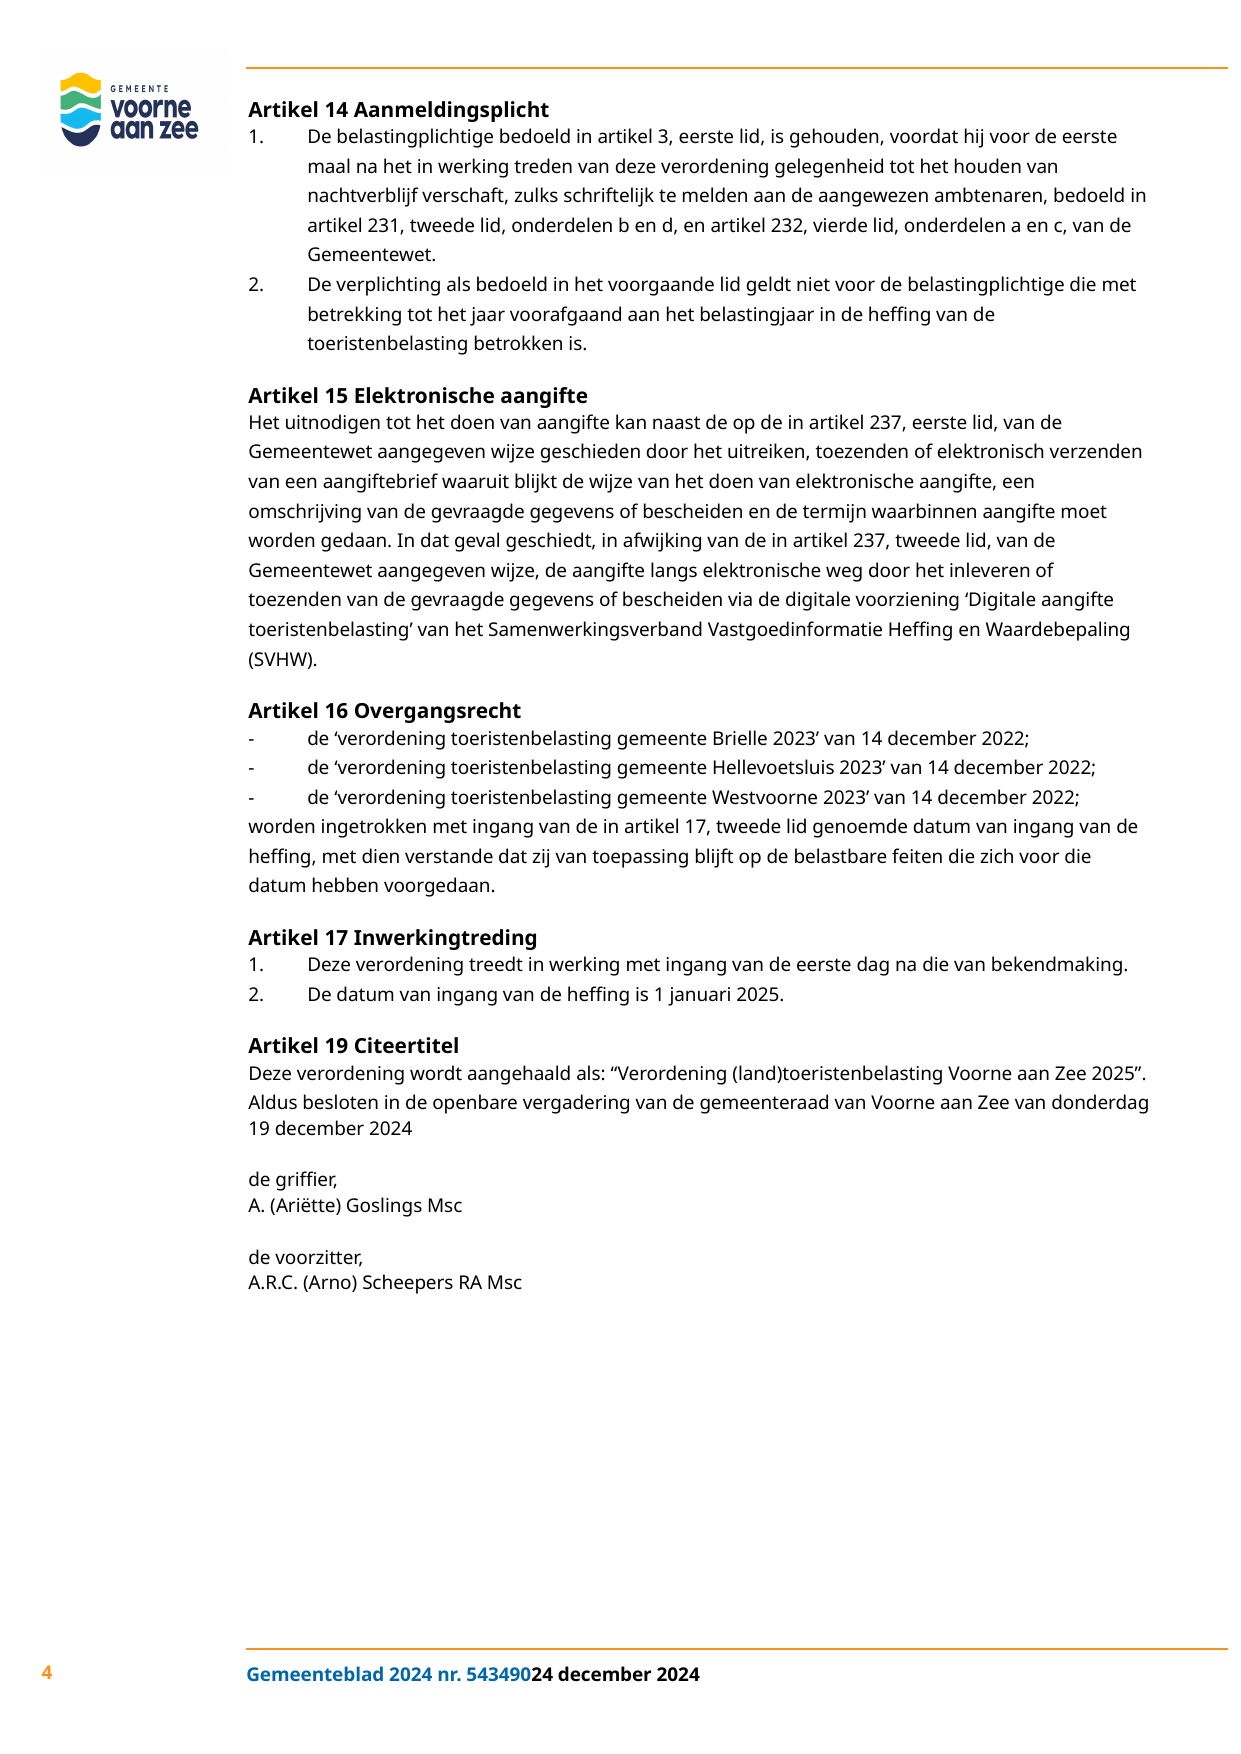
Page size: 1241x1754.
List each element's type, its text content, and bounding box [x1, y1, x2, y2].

text Artikel 16 Overgangsrecht [248, 696, 1152, 725]
list de ‘verordening toeristenbelasting gemeente Brielle 2023’ van 14 december 2022; [248, 725, 1152, 750]
text Artikel 15 Elektronische aangifte [248, 381, 1152, 409]
list De datum van ingang van de heffing is 1 januari 2025. [248, 981, 1152, 1007]
list De belastingplichtige bedoeld in artikel 3, eerste lid, is gehouden, voordat hij voor de eerste maal na het in werking treden van deze verordening gelegenheid tot het houden van nachtverblijf verschaft, zulks schriftelijk te melden aan de aangewezen ambtenaren, bedoeld in artikel 231, tweede lid, onderdelen b en d, en artikel 232, vierde lid, onderdelen a en c, van de Gemeentewet. [248, 123, 1152, 267]
text Het uitnodigen tot het doen van aangifte kan naast de op de in artikel 237, eerste lid, van de Gemeentewet aangegeven wijze geschieden door het uitreiken, toezenden of elektronisch verzenden van een aangiftebrief waaruit blijkt de wijze van het doen van elektronische aangifte, een omschrijving van de gevraagde gegevens of bescheiden en de termijn waarbinnen aangifte moet worden gedaan. In dat geval geschiedt, in afwijking van de in artikel 237, tweede lid, van de Gemeentewet aangegeven wijze, de aangifte langs elektronische weg door het inleveren of toezenden van de gevraagde gegevens of bescheiden via de digitale voorziening ‘Digitale aangifte toeristenbelasting’ van het Samenwerkingsverband Vastgoedinformatie Heffing en Waardebepaling (SVHW). [248, 409, 1152, 672]
list de ‘verordening toeristenbelasting gemeente Hellevoetsluis 2023’ van 14 december 2022; [248, 754, 1152, 780]
text A. (Ariëtte) Goslings Msc [248, 1192, 1152, 1218]
text Aldus besloten in de openbare vergadering van de gemeenteraad van Voorne aan Zee van donderdag 19 december 2024 [248, 1089, 1152, 1141]
list Deze verordening treedt in werking met ingang van de eerste dag na die van bekendmaking. [248, 951, 1152, 977]
text Deze verordening wordt aangehaald als: “Verordening (land)toeristenbelasting Voorne aan Zee 2025”. [248, 1060, 1152, 1086]
list de ‘verordening toeristenbelasting gemeente Westvoorne 2023’ van 14 december 2022; [248, 784, 1152, 809]
text Artikel 19 Citeertitel [248, 1031, 1152, 1060]
text Artikel 17 Inwerkingtreding [248, 923, 1152, 951]
text A.R.C. (Arno) Scheepers RA Msc [248, 1269, 1152, 1295]
text worden ingetrokken met ingang van de in artikel 17, tweede lid genoemde datum van ingang van de heffing, met dien verstande dat zij van toepassing blijft op de belastbare feiten die zich voor die datum hebben voorgedaan. [248, 813, 1152, 898]
text de griffier, [248, 1167, 1152, 1192]
list De verplichting als bedoeld in het voorgaande lid geldt niet voor de belastingplichtige die met betrekking tot het jaar voorafgaand aan het belastingjaar in de heffing van de toeristenbelasting betrokken is. [248, 271, 1152, 356]
text Artikel 14 Aanmeldingsplicht [248, 95, 1152, 123]
text de voorzitter, [248, 1244, 1152, 1269]
picture [41, 47, 231, 172]
